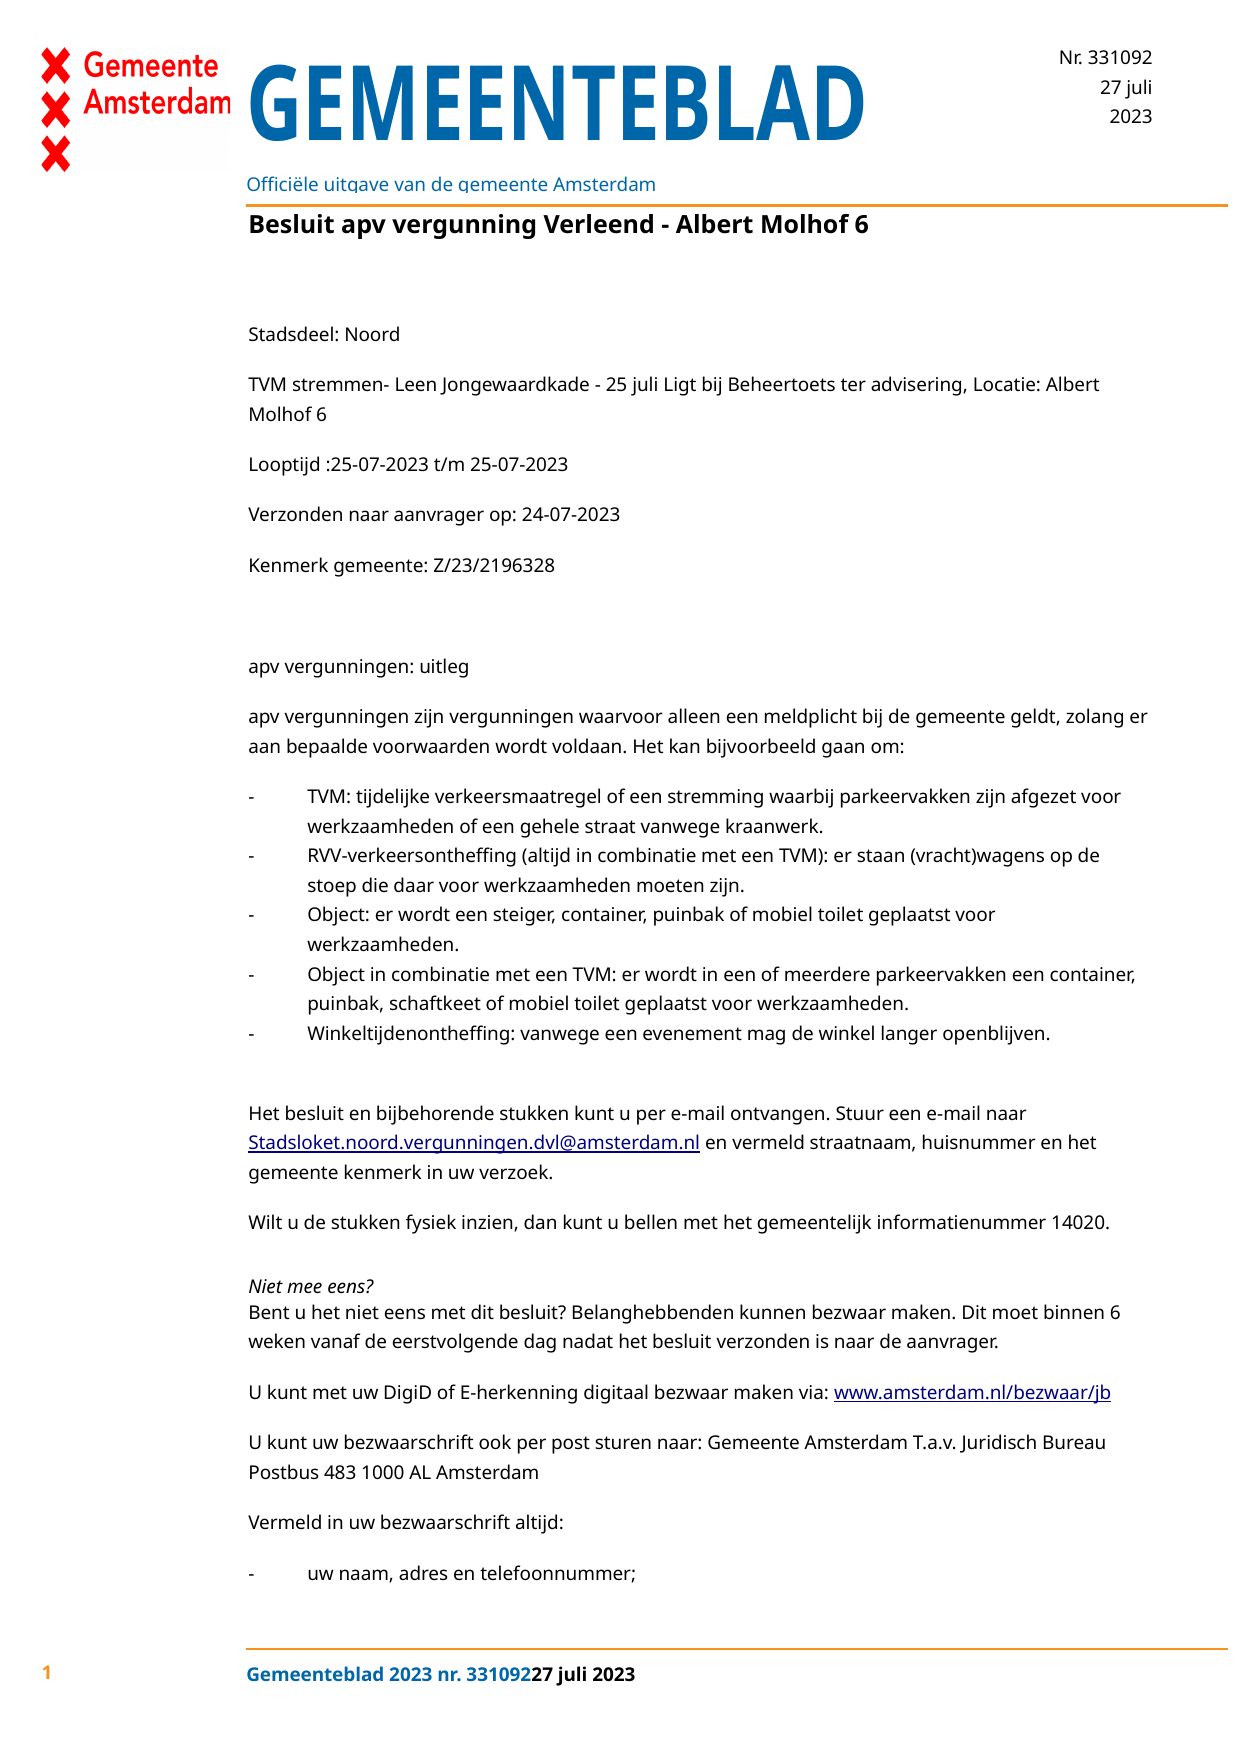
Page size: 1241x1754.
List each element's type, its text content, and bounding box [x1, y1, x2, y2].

text apv vergunningen: uitleg [248, 653, 1152, 678]
text Verzonden naar aanvrager op: 24-07-2023 [248, 502, 1152, 527]
text Wilt u de stukken fysiek inzien, dan kunt u bellen met het gemeentelijk informatienummer 14020. [248, 1209, 1152, 1235]
text U kunt met uw DigiD of E-herkenning digitaal bezwaar maken via: www.amsterdam.nl/bezwaar/jb [248, 1379, 1152, 1405]
list RVV-verkeersontheffing (altijd in combinatie met een TVM): er staan (vracht)wagens op de stoep die daar voor werkzaamheden moeten zijn. [248, 842, 1152, 898]
picture [41, 47, 231, 172]
text Looptijd :25-07-2023 t/m 25-07-2023 [248, 451, 1152, 477]
text Bent u het niet eens met dit besluit? Belanghebbenden kunnen bezwaar maken. Dit moet binnen 6 weken vanaf de eerstvolgende dag nadat het besluit verzonden is naar de aanvrager. [248, 1299, 1152, 1354]
text Besluit apv vergunning Verleend - Albert Molhof 6 [248, 207, 1152, 241]
list Winkeltijdenontheffing: vanwege een evenement mag de winkel langer openblijven. [248, 1020, 1152, 1046]
text TVM stremmen- Leen Jongewaardkade - 25 juli Ligt bij Beheertoets ter advisering, Locatie: Albert Molhof 6 [248, 371, 1152, 426]
list uw naam, adres en telefoonnummer; [248, 1560, 1152, 1586]
text Stadsdeel: Noord [248, 321, 1152, 346]
text Vermeld in uw bezwaarschrift altijd: [248, 1509, 1152, 1535]
text Niet mee eens? [248, 1273, 1152, 1299]
text Het besluit en bijbehorende stukken kunt u per e-mail ontvangen. Stuur een e-mail naar Stadsloket.noord.vergunningen.dvl@amsterdam.nl en vermeld straatnaam, huisnummer en het gemeente kenmerk in uw verzoek. [248, 1100, 1152, 1185]
text apv vergunningen zijn vergunningen waarvoor alleen een meldplicht bij de gemeente geldt, zolang er aan bepaalde voorwaarden wordt voldaan. Het kan bijvoorbeeld gaan om: [248, 703, 1152, 758]
list Object in combinatie met een TVM: er wordt in een of meerdere parkeervakken een container, puinbak, schaftkeet of mobiel toilet geplaatst voor werkzaamheden. [248, 961, 1152, 1016]
list TVM: tijdelijke verkeersmaatregel of een stremming waarbij parkeervakken zijn afgezet voor werkzaamheden of een gehele straat vanwege kraanwerk. [248, 783, 1152, 838]
list Object: er wordt een steiger, container, puinbak of mobiel toilet geplaatst voor werkzaamheden. [248, 902, 1152, 957]
text U kunt uw bezwaarschrift ook per post sturen naar: Gemeente Amsterdam T.a.v. Juridisch Bureau Postbus 483 1000 AL Amsterdam [248, 1429, 1152, 1485]
text Kenmerk gemeente: Z/23/2196328 [248, 552, 1152, 578]
